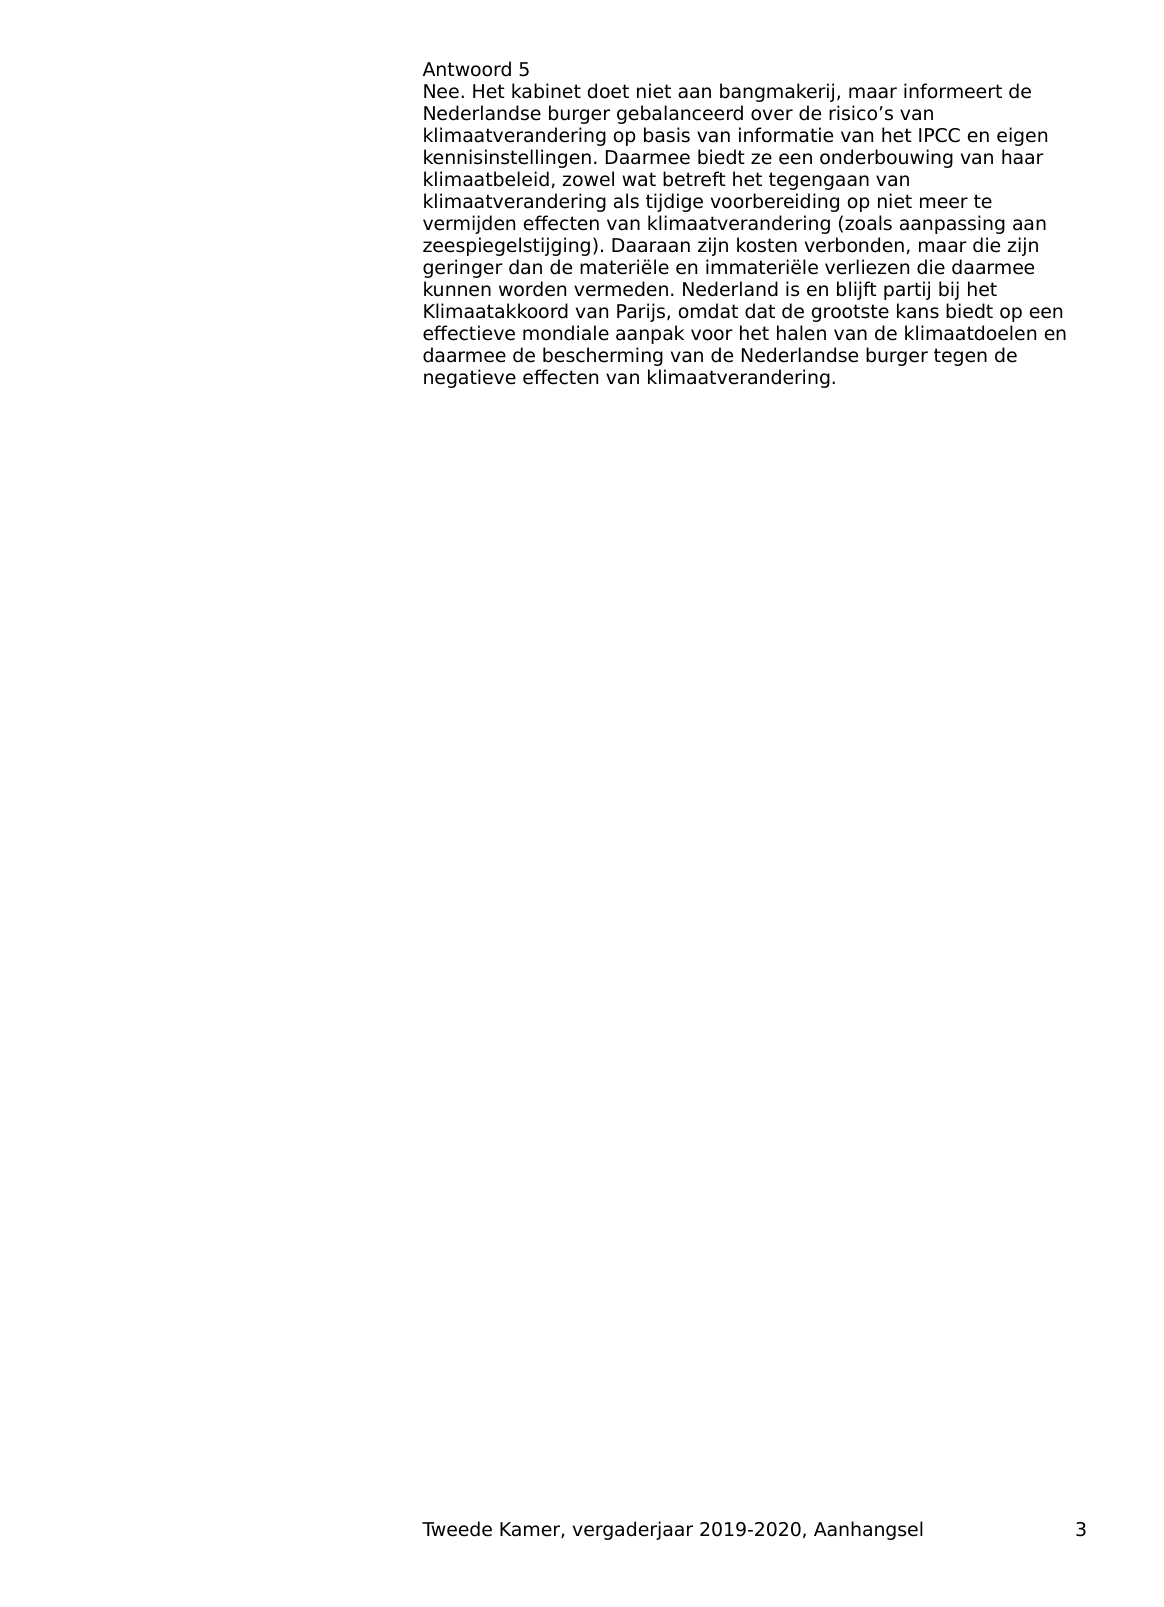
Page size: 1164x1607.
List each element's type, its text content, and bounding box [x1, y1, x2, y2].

text Nee. Het kabinet doet niet aan bangmakerij, maar informeert de Nederlandse burger gebalanceerd over de risico’s van klimaatverandering op basis van informatie van het IPCC en eigen kennisinstellingen. Daarmee biedt ze een onderbouwing van haar klimaatbeleid, zowel wat betreft het tegengaan van klimaatverandering als tijdige voorbereiding op niet meer te vermijden effecten van klimaatverandering (zoals aanpassing aan zeespiegelstijging). Daaraan zijn kosten verbonden, maar die zijn geringer dan de materiële en immateriële verliezen die daarmee kunnen worden vermeden. Nederland is en blijft partij bij het Klimaatakkoord van Parijs, omdat dat de grootste kans biedt op een effectieve mondiale aanpak voor het halen van de klimaatdoelen en daarmee de bescherming van de Nederlandse burger tegen de negatieve effecten van klimaatverandering. [422, 81, 1087, 389]
text Antwoord 5 [422, 59, 1087, 81]
